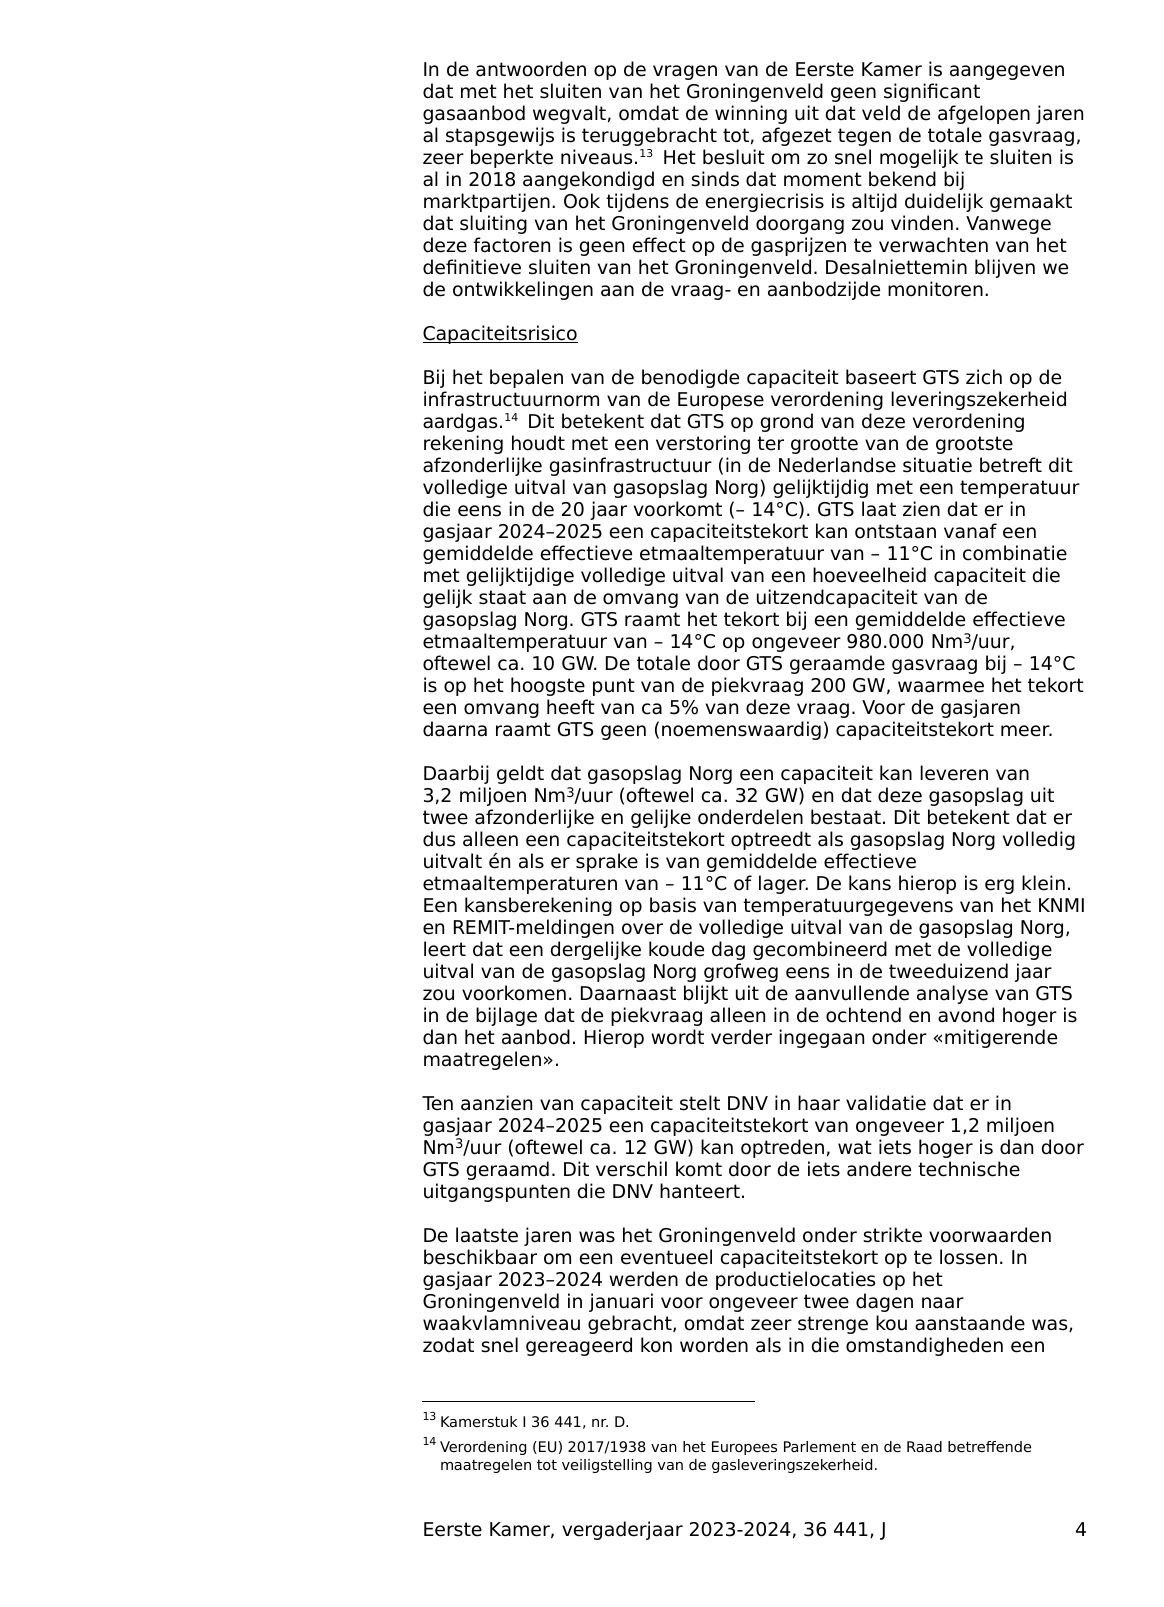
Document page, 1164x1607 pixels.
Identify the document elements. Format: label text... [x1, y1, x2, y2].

text In de antwoorden op de vragen van de Eerste Kamer is aangegeven dat met het sluiten van het Groningenveld geen significant gasaanbod wegvalt, omdat de winning uit dat veld de afgelopen jaren al stapsgewijs is teruggebracht tot, afgezet tegen de totale gasvraag, zeer beperkte niveaus. Het besluit om zo snel mogelijk te sluiten is al in 2018 aangekondigd en sinds dat moment bekend bij marktpartijen. Ook tijdens de energiecrisis is altijd duidelijk gemaakt dat sluiting van het Groningenveld doorgang zou vinden. Vanwege deze factoren is geen effect op de gasprijzen te verwachten van het definitieve sluiten van het Groningenveld. Desalniettemin blijven we de ontwikkelingen aan de vraag- en aanbodzijde monitoren. [422, 59, 1087, 301]
subtitle Capaciteitsrisico [422, 323, 1087, 345]
text Bij het bepalen van de benodigde capaciteit baseert GTS zich op de infrastructuurnorm van de Europese verordening leveringszekerheid aardgas. Dit betekent dat GTS op grond van deze verordening rekening houdt met een verstoring ter grootte van de grootste afzonderlijke gasinfrastructuur (in de Nederlandse situatie betreft dit volledige uitval van gasopslag Norg) gelijktijdig met een temperatuur die eens in de 20 jaar voorkomt (– 14°C). GTS laat zien dat er in gasjaar 2024–2025 een capaciteitstekort kan ontstaan vanaf een gemiddelde effectieve etmaaltemperatuur van – 11°C in combinatie met gelijktijdige volledige uitval van een hoeveelheid capaciteit die gelijk staat aan de omvang van de uitzendcapaciteit van de gasopslag Norg. GTS raamt het tekort bij een gemiddelde effectieve etmaaltemperatuur van – 14°C op ongeveer 980.000 Nm3/uur, oftewel ca. 10 GW. De totale door GTS geraamde gasvraag bij – 14°C is op het hoogste punt van de piekvraag 200 GW, waarmee het tekort een omvang heeft van ca 5% van deze vraag. Voor de gasjaren daarna raamt GTS geen (noemenswaardig) capaciteitstekort meer. [422, 367, 1087, 741]
text Kamerstuk I 36 441, nr. D. [422, 1410, 1087, 1432]
text Daarbij geldt dat gasopslag Norg een capaciteit kan leveren van 3,2 miljoen Nm3/uur (oftewel ca. 32 GW) en dat deze gasopslag uit twee afzonderlijke en gelijke onderdelen bestaat. Dit betekent dat er dus alleen een capaciteitstekort optreedt als gasopslag Norg volledig uitvalt én als er sprake is van gemiddelde effectieve etmaaltemperaturen van – 11°C of lager. De kans hierop is erg klein. Een kansberekening op basis van temperatuurgegevens van het KNMI en REMIT-meldingen over de volledige uitval van de gasopslag Norg, leert dat een dergelijke koude dag gecombineerd met de volledige uitval van de gasopslag Norg grofweg eens in de tweeduizend jaar zou voorkomen. Daarnaast blijkt uit de aanvullende analyse van GTS in de bijlage dat de piekvraag alleen in de ochtend en avond hoger is dan het aanbod. Hierop wordt verder ingegaan onder «mitigerende maatregelen». [422, 763, 1087, 1071]
text De laatste jaren was het Groningenveld onder strikte voorwaarden beschikbaar om een eventueel capaciteitstekort op te lossen. In gasjaar 2023–2024 werden de productielocaties op het Groningenveld in januari voor ongeveer twee dagen naar waakvlamniveau gebracht, omdat zeer strenge kou aanstaande was, zodat snel gereageerd kon worden als in die omstandigheden een [422, 1225, 1087, 1357]
text Verordening (EU) 2017/1938 van het Europees Parlement en de Raad betreffende maatregelen tot veiligstelling van de gasleveringszekerheid. [422, 1435, 1087, 1474]
text Ten aanzien van capaciteit stelt DNV in haar validatie dat er in gasjaar 2024–2025 een capaciteitstekort van ongeveer 1,2 miljoen Nm3/uur (oftewel ca. 12 GW) kan optreden, wat iets hoger is dan door GTS geraamd. Dit verschil komt door de iets andere technische uitgangspunten die DNV hanteert. [422, 1093, 1087, 1203]
